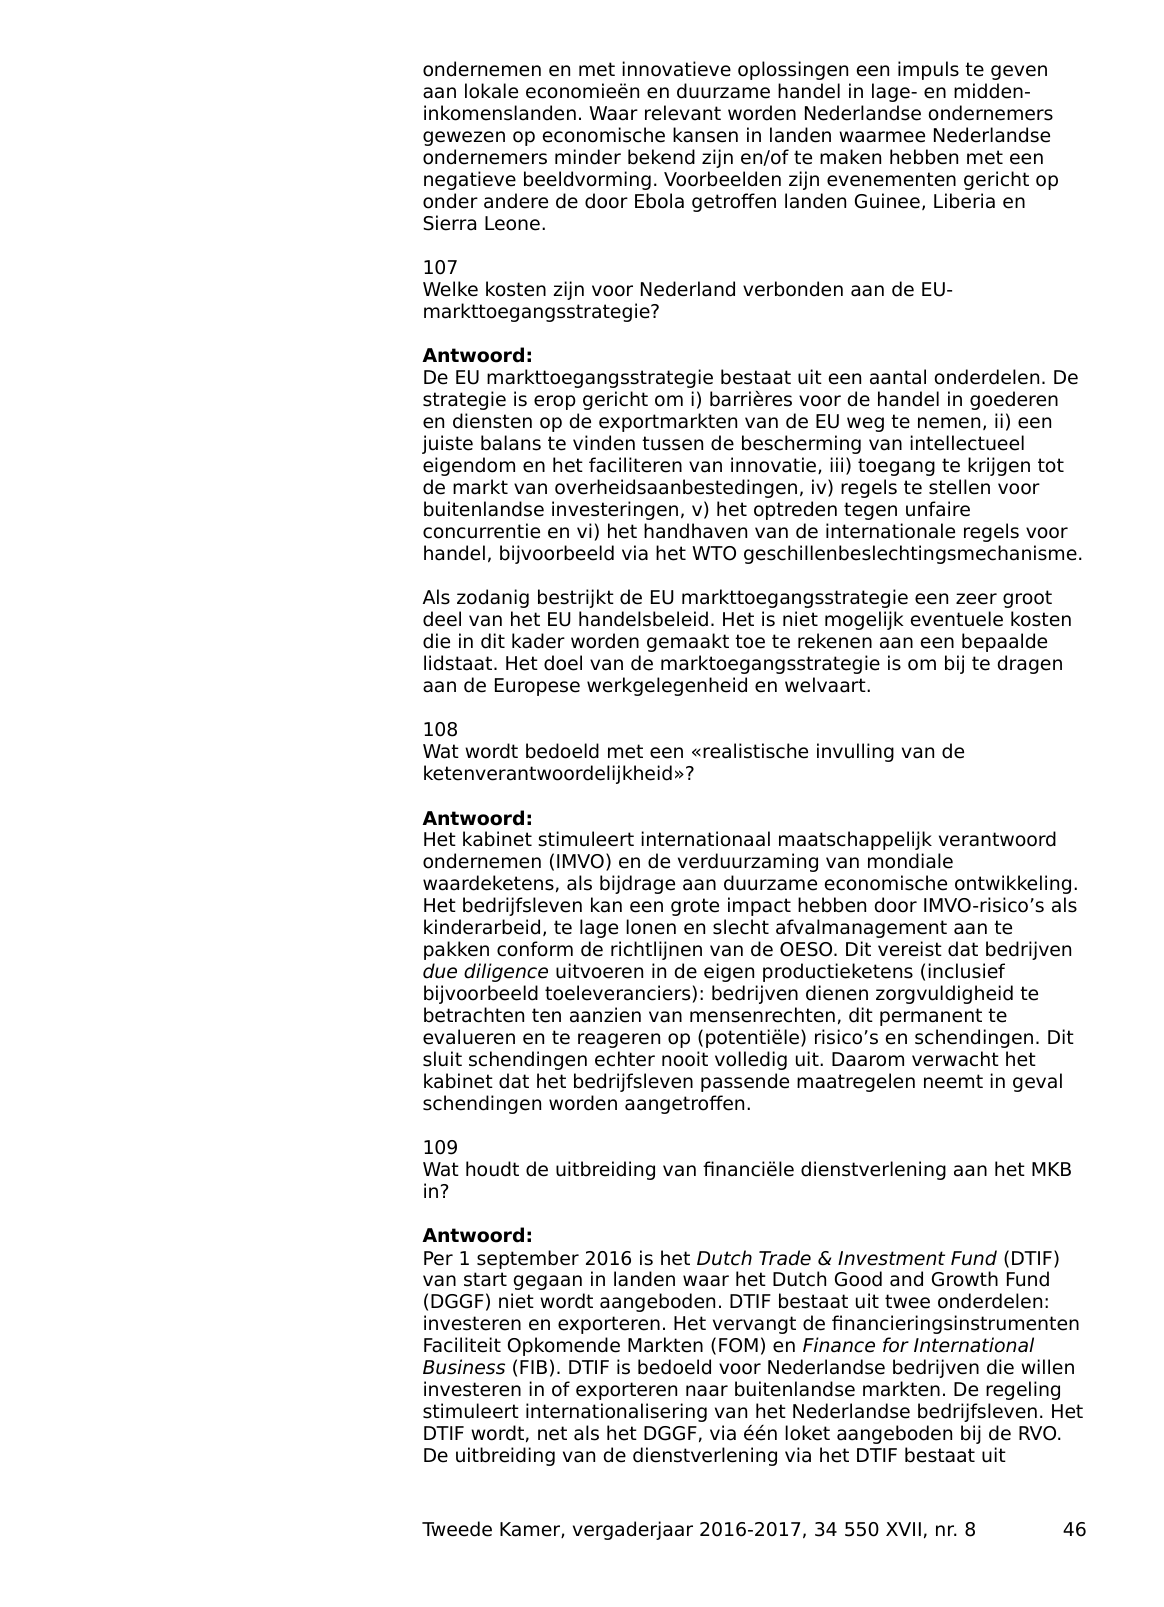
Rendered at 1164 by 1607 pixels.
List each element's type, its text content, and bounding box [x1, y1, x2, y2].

text 109 [422, 1137, 1087, 1159]
text ondernemen en met innovatieve oplossingen een impuls te geven aan lokale economieën en duurzame handel in lage- en midden-inkomenslanden. Waar relevant worden Nederlandse ondernemers gewezen op economische kansen in landen waarmee Nederlandse ondernemers minder bekend zijn en/of te maken hebben met een negatieve beeldvorming. Voorbeelden zijn evenementen gericht op onder andere de door Ebola getroffen landen Guinee, Liberia en Sierra Leone. [422, 59, 1087, 235]
text Als zodanig bestrijkt de EU markttoegangsstrategie een zeer groot deel van het EU handelsbeleid. Het is niet mogelijk eventuele kosten die in dit kader worden gemaakt toe te rekenen aan een bepaalde lidstaat. Het doel van de marktoegangsstrategie is om bij te dragen aan de Europese werkgelegenheid en welvaart. [422, 587, 1087, 697]
text Welke kosten zijn voor Nederland verbonden aan de EU-markttoegangsstrategie? [422, 279, 1087, 323]
text 107 [422, 257, 1087, 279]
text 108 [422, 719, 1087, 741]
text Wat houdt de uitbreiding van financiële dienstverlening aan het MKB in? [422, 1159, 1087, 1203]
text De EU markttoegangsstrategie bestaat uit een aantal onderdelen. De strategie is erop gericht om i) barrières voor de handel in goederen en diensten op de exportmarkten van de EU weg te nemen, ii) een juiste balans te vinden tussen de bescherming van intellectueel eigendom en het faciliteren van innovatie, iii) toegang te krijgen tot de markt van overheidsaanbestedingen, iv) regels te stellen voor buitenlandse investeringen, v) het optreden tegen unfaire concurrentie en vi) het handhaven van de internationale regels voor handel, bijvoorbeeld via het WTO geschillenbeslechtingsmechanisme. [422, 367, 1087, 565]
text Antwoord: [422, 1225, 1087, 1247]
text Wat wordt bedoeld met een «realistische invulling van de ketenverantwoordelijkheid»? [422, 741, 1087, 785]
text Antwoord: [422, 345, 1087, 367]
text Antwoord: [422, 807, 1087, 829]
text Het kabinet stimuleert internationaal maatschappelijk verantwoord ondernemen (IMVO) en de verduurzaming van mondiale waardeketens, als bijdrage aan duurzame economische ontwikkeling. Het bedrijfsleven kan een grote impact hebben door IMVO-risico’s als kinderarbeid, te lage lonen en slecht afvalmanagement aan te pakken conform de richtlijnen van de OESO. Dit vereist dat bedrijven due diligence uitvoeren in de eigen productieketens (inclusief bijvoorbeeld toeleveranciers): bedrijven dienen zorgvuldigheid te betrachten ten aanzien van mensenrechten, dit permanent te evalueren en te reageren op (potentiële) risico’s en schendingen. Dit sluit schendingen echter nooit volledig uit. Daarom verwacht het kabinet dat het bedrijfsleven passende maatregelen neemt in geval schendingen worden aangetroffen. [422, 829, 1087, 1115]
text Per 1 september 2016 is het Dutch Trade & Investment Fund (DTIF) van start gegaan in landen waar het Dutch Good and Growth Fund (DGGF) niet wordt aangeboden. DTIF bestaat uit twee onderdelen: investeren en exporteren. Het vervangt de financieringsinstrumenten Faciliteit Opkomende Markten (FOM) en Finance for International Business (FIB). DTIF is bedoeld voor Nederlandse bedrijven die willen investeren in of exporteren naar buitenlandse markten. De regeling stimuleert internationalisering van het Nederlandse bedrijfsleven. Het DTIF wordt, net als het DGGF, via één loket aangeboden bij de RVO. De uitbreiding van de dienstverlening via het DTIF bestaat uit [422, 1247, 1087, 1467]
